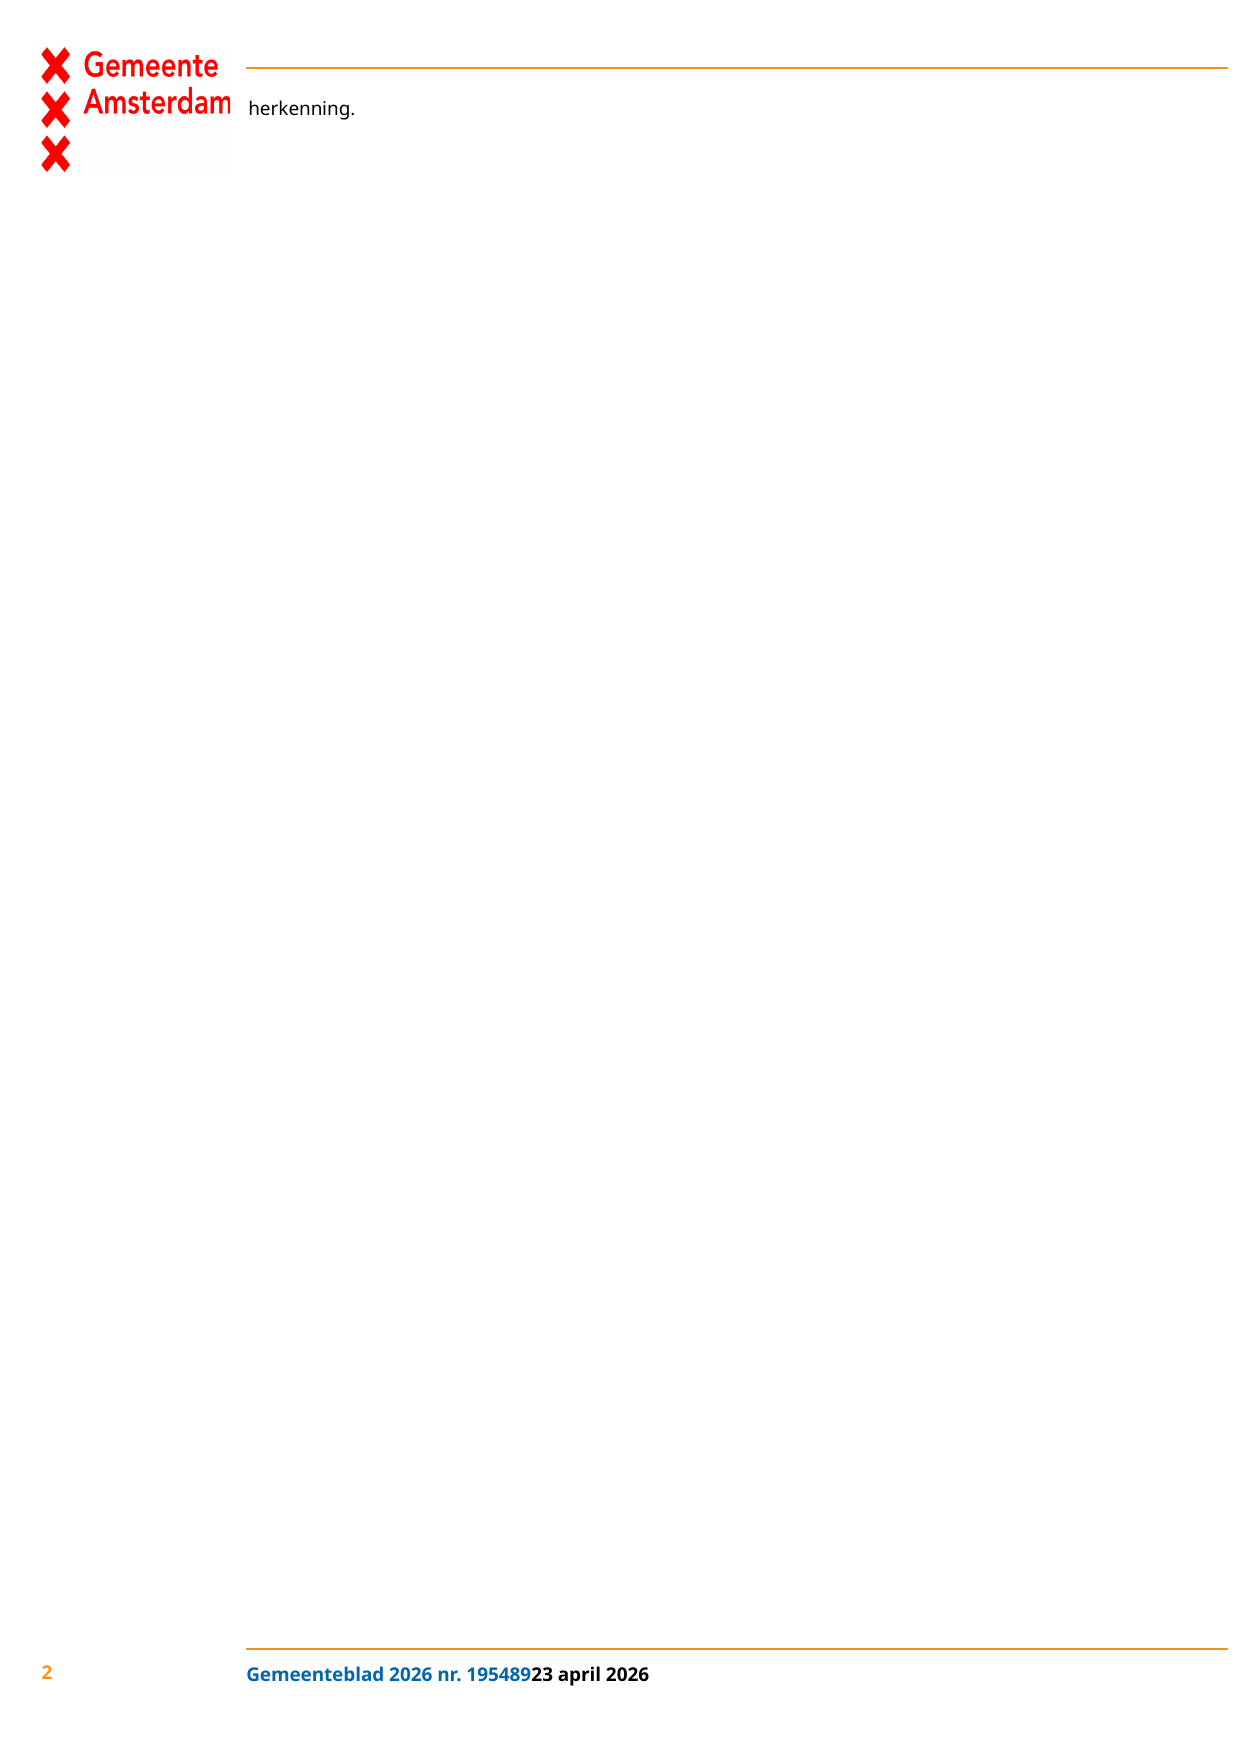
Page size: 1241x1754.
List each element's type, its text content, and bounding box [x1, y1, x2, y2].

text herkenning. [248, 95, 1152, 121]
picture [41, 47, 231, 172]
